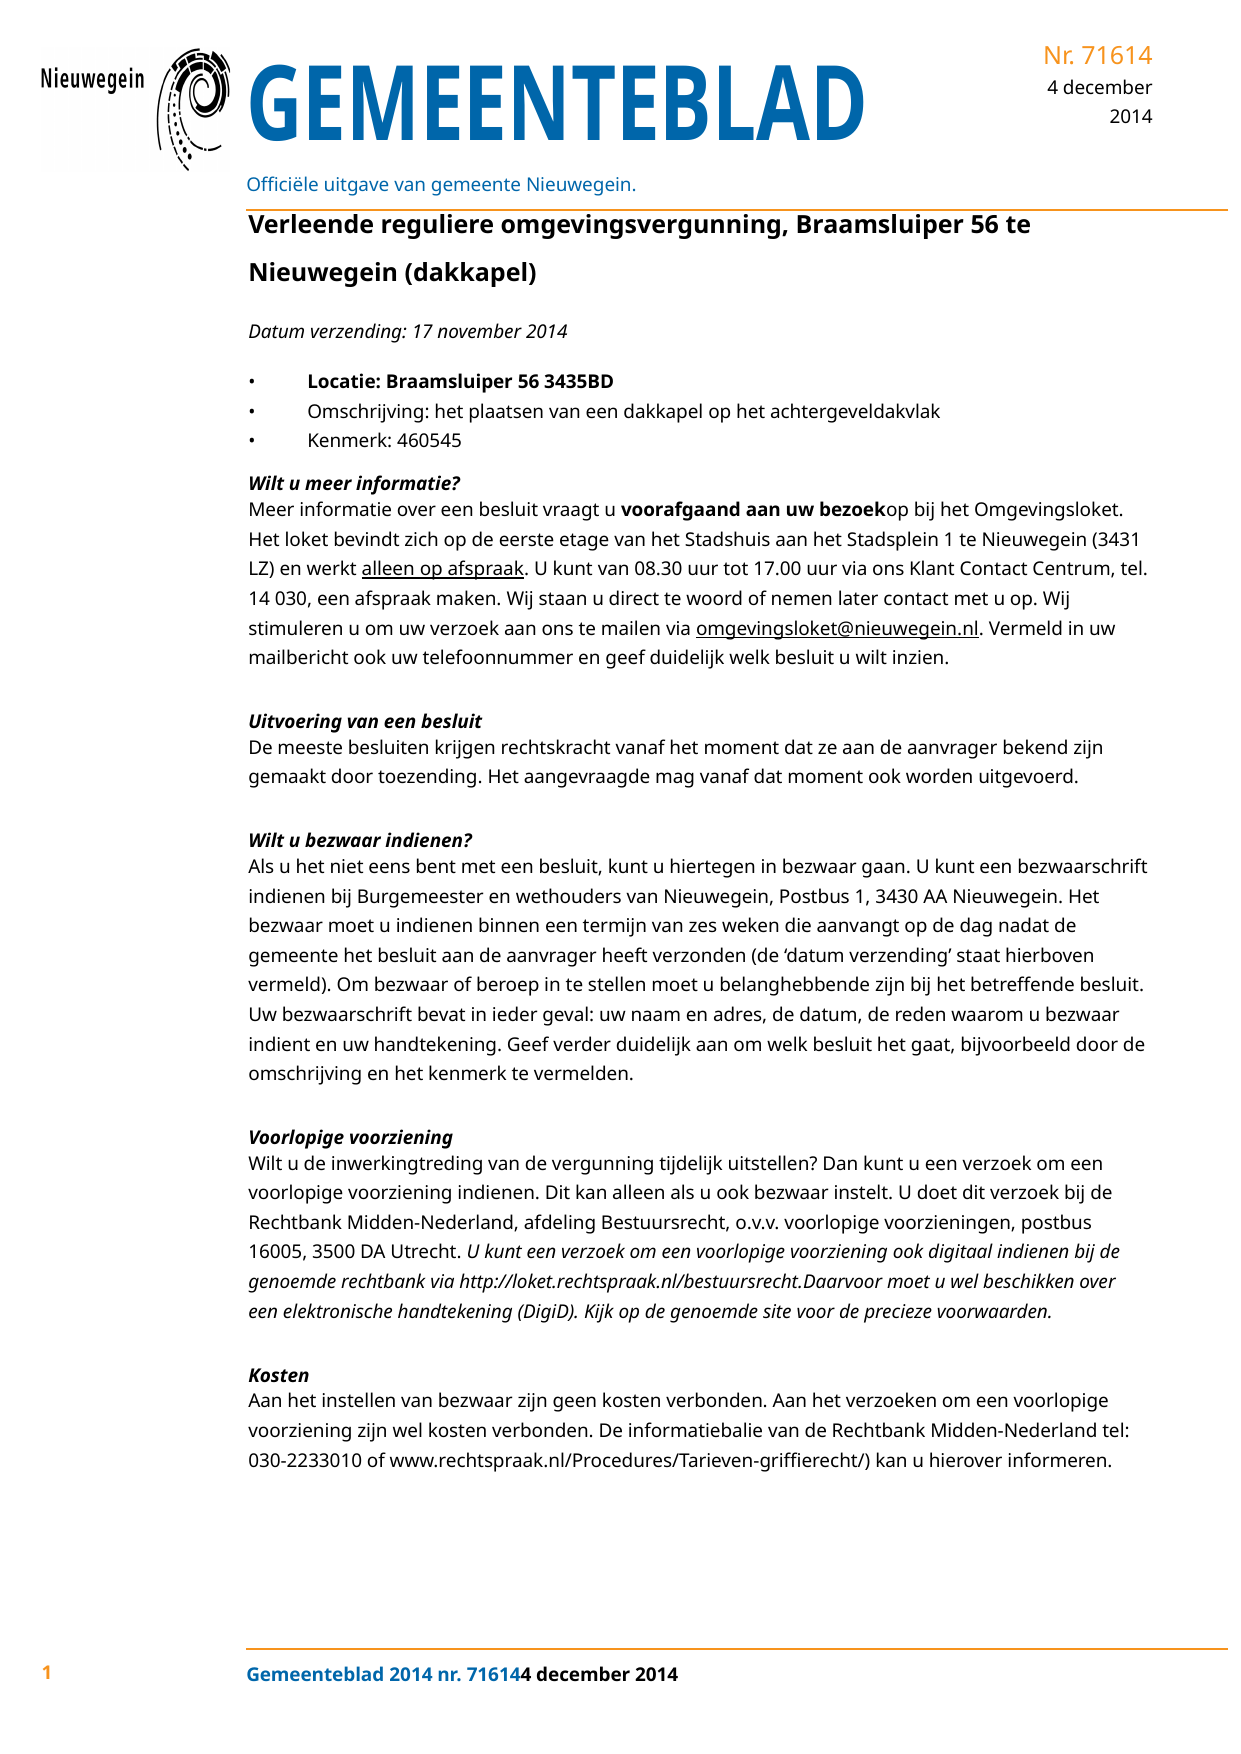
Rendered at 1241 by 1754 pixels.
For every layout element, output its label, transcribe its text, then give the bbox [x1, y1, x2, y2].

text Wilt u meer informatie? [248, 471, 1152, 496]
text De meeste besluiten krijgen rechtskracht vanaf het moment dat ze aan de aanvrager bekend zijn gemaakt door toezending. Het aangevraagde mag vanaf dat moment ook worden uitgevoerd. [248, 734, 1152, 789]
text Wilt u bezwaar indienen? [248, 827, 1152, 853]
text Voorlopige voorziening [248, 1124, 1152, 1150]
text Kosten [248, 1362, 1152, 1388]
list Locatie: Braamsluiper 56 3435BD [248, 368, 1152, 394]
text Wilt u de inwerkingtreding van de vergunning tijdelijk uitstellen? Dan kunt u een verzoek om een voorlopige voorziening indienen. Dit kan alleen als u ook bezwaar instelt. U doet dit verzoek bij de Rechtbank Midden-Nederland, afdeling Bestuursrecht, o.v.v. voorlopige voorzieningen, postbus 16005, 3500 DA Utrecht. U kunt een verzoek om een voorlopige voorziening ook digitaal indienen bij de genoemde rechtbank via http://loket.rechtspraak.nl/bestuursrecht.Daarvoor moet u wel beschikken over een elektronische handtekening (DigiD). Kijk op de genoemde site voor de precieze voorwaarden. [248, 1150, 1152, 1324]
text Meer informatie over een besluit vraagt u voorafgaand aan uw bezoekop bij het Omgevingsloket. Het loket bevindt zich op de eerste etage van het Stadshuis aan het Stadsplein 1 te Nieuwegein (3431 LZ) en werkt alleen op afspraak. U kunt van 08.30 uur tot 17.00 uur via ons Klant Contact Centrum, tel. 14 030, een afspraak maken. Wij staan u direct te woord of nemen later contact met u op. Wij stimuleren u om uw verzoek aan ons te mailen via omgevingsloket@nieuwegein.nl. Vermeld in uw mailbericht ook uw telefoonnummer en geef duidelijk welk besluit u wilt inzien. [248, 496, 1152, 670]
text Uitvoering van een besluit [248, 708, 1152, 734]
picture [41, 47, 231, 172]
list Kenmerk: 460545 [248, 427, 1152, 453]
text Als u het niet eens bent met een besluit, kunt u hiertegen in bezwaar gaan. U kunt een bezwaarschrift indienen bij Burgemeester en wethouders van Nieuwegein, Postbus 1, 3430 AA Nieuwegein. Het bezwaar moet u indienen binnen een termijn van zes weken die aanvangt op de dag nadat de gemeente het besluit aan de aanvrager heeft verzonden (de ‘datum verzending’ staat hierboven vermeld). Om bezwaar of beroep in te stellen moet u belanghebbende zijn bij het betreffende besluit. Uw bezwaarschrift bevat in ieder geval: uw naam en adres, de datum, de reden waarom u bezwaar indient en uw handtekening. Geef verder duidelijk aan om welk besluit het gaat, bijvoorbeeld door de omschrijving en het kenmerk te vermelden. [248, 853, 1152, 1086]
text Aan het instellen van bezwaar zijn geen kosten verbonden. Aan het verzoeken om een voorlopige voorziening zijn wel kosten verbonden. De informatiebalie van de Rechtbank Midden-Nederland tel: 030-2233010 of www.rechtspraak.nl/Procedures/Tarieven-griffierecht/) kan u hierover informeren. [248, 1388, 1152, 1472]
list Omschrijving: het plaatsen van een dakkapel op het achtergeveldakvlak [248, 398, 1152, 424]
text Datum verzending: 17 november 2014 [248, 318, 1152, 344]
text Verleende reguliere omgevingsvergunning, Braamsluiper 56 te Nieuwegein (dakkapel) [248, 211, 1152, 288]
